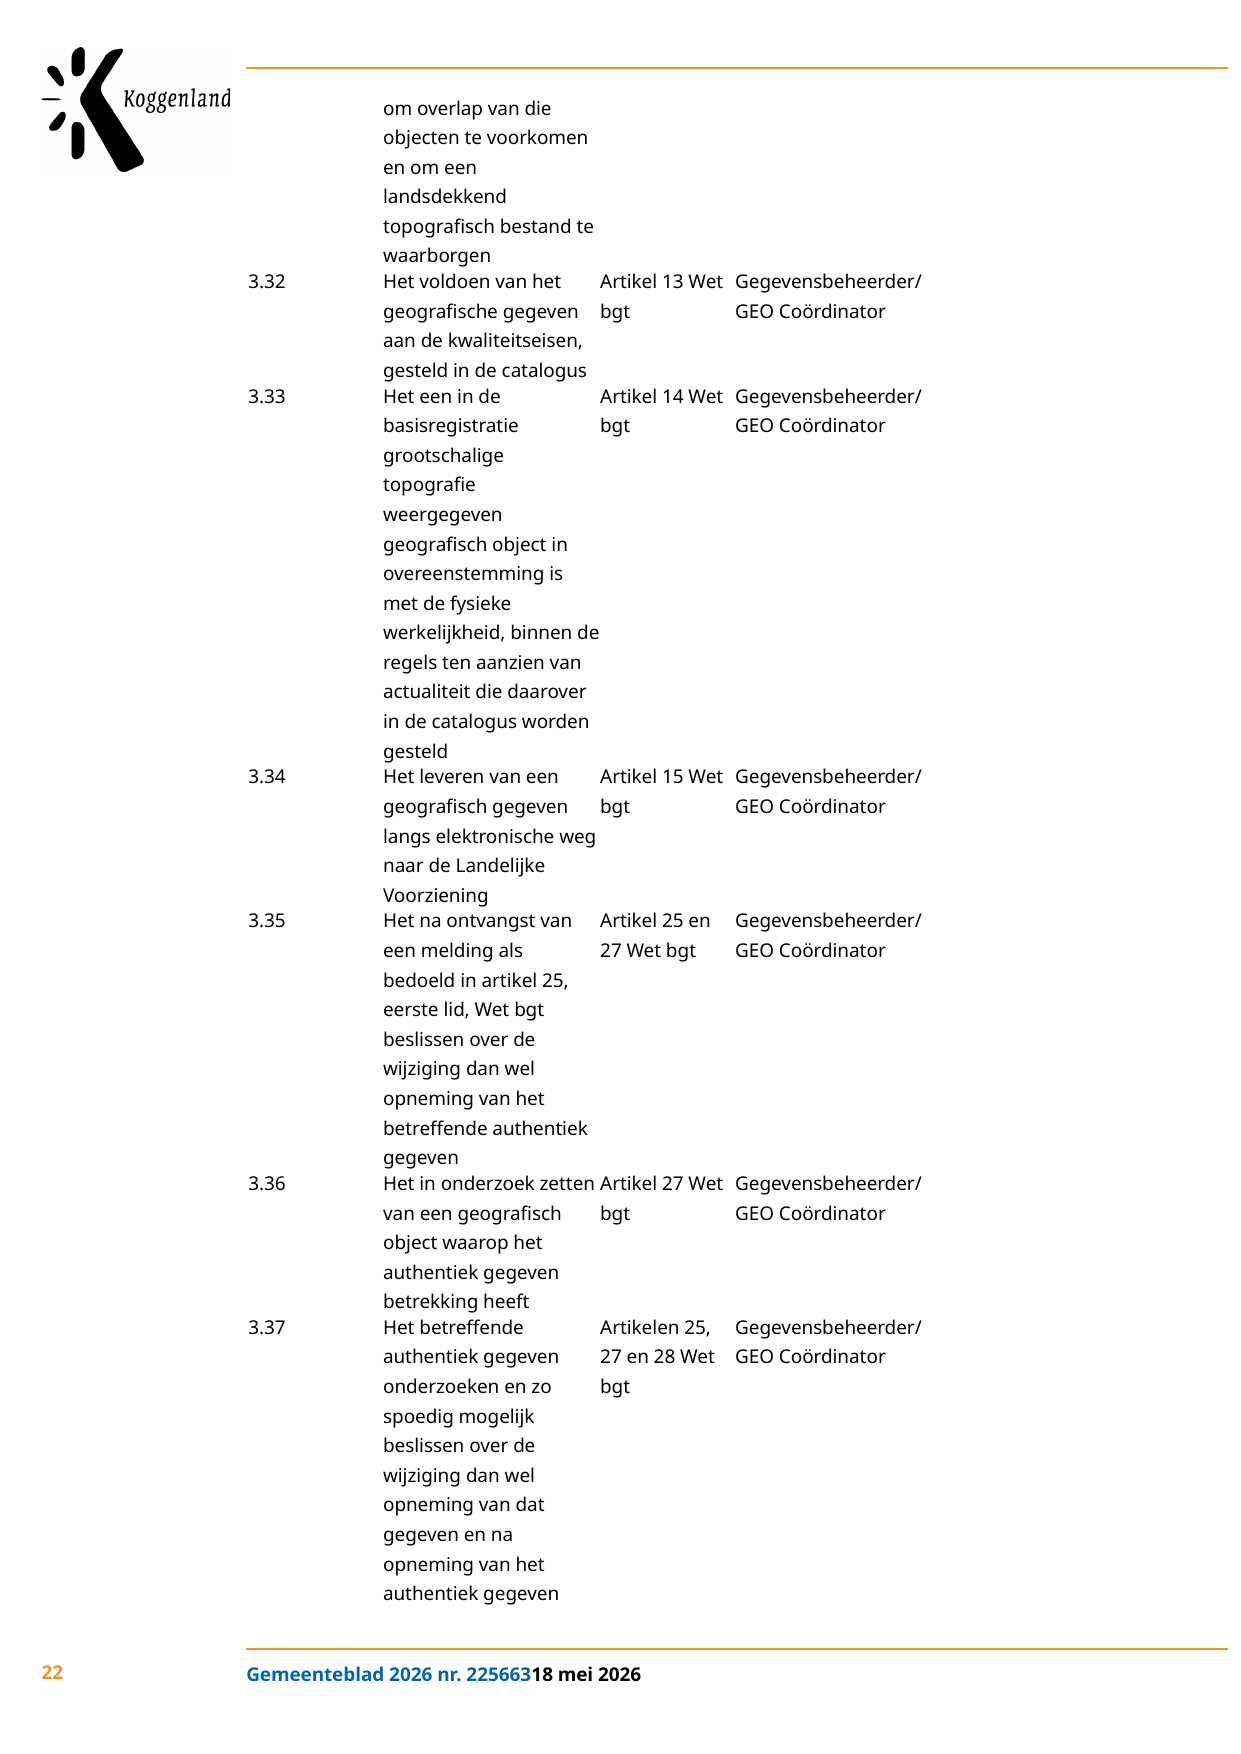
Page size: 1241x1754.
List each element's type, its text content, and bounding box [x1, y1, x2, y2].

table_cell 3.36 [248, 1170, 383, 1314]
table_cell Gegevensbeheerder/ GEO Coördinator [735, 383, 970, 764]
table_cell Gegevensbeheerder/ GEO Coördinator [735, 269, 970, 383]
table_cell [970, 383, 1152, 764]
table_cell [970, 1314, 1152, 1606]
table_cell 3.33 [248, 383, 383, 764]
table_cell Gegevensbeheerder/ GEO Coördinator [735, 908, 970, 1170]
table_cell [735, 95, 970, 268]
table_cell 3.32 [248, 269, 383, 383]
table_cell Artikelen 25, 27 en 28 Wet bgt [600, 1314, 735, 1606]
table_cell 3.37 [248, 1314, 383, 1606]
table_cell 3.35 [248, 908, 383, 1170]
table_cell Artikel 15 Wet bgt [600, 764, 735, 908]
table_cell Artikel 25 en 27 Wet bgt [600, 908, 735, 1170]
table_cell Het in onderzoek zetten van een geografisch object waarop het authentiek gegeven betrekking heeft [383, 1170, 600, 1314]
table_cell [600, 95, 735, 268]
table_cell Gegevensbeheerder/ GEO Coördinator [735, 1314, 970, 1606]
table_cell [970, 1170, 1152, 1314]
table_cell Het leveren van een geografisch gegeven langs elektronische weg naar de Landelijke Voorziening [383, 764, 600, 908]
table_cell [970, 95, 1152, 268]
table_cell Gegevensbeheerder/ GEO Coördinator [735, 764, 970, 908]
table_cell Artikel 13 Wet bgt [600, 269, 735, 383]
table_cell Gegevensbeheerder/ GEO Coördinator [735, 1170, 970, 1314]
table_cell om overlap van die objecten te voorkomen en om een landsdekkend topografisch bestand te waarborgen [383, 95, 600, 268]
table_cell Het voldoen van het geografische gegeven aan de kwaliteitseisen, gesteld in de catalogus [383, 269, 600, 383]
table_cell Het een in de basisregistratie grootschalige topografie weergegeven geografisch object in overeenstemming is met de fysieke werkelijkheid, binnen de regels ten aanzien van actualiteit die daarover in de catalogus worden gesteld [383, 383, 600, 764]
table_cell [248, 95, 383, 268]
table_cell 3.34 [248, 764, 383, 908]
table_cell [970, 908, 1152, 1170]
table_cell Het na ontvangst van een melding als bedoeld in artikel 25, eerste lid, Wet bgt beslissen over de wijziging dan wel opneming van het betreffende authentiek gegeven [383, 908, 600, 1170]
picture [41, 47, 231, 172]
table_cell [970, 269, 1152, 383]
table_cell Artikel 27 Wet bgt [600, 1170, 735, 1314]
table_cell [970, 764, 1152, 908]
table_cell Het betreffende authentiek gegeven onderzoeken en zo spoedig mogelijk beslissen over de wijziging dan wel opneming van dat gegeven en na opneming van het authentiek gegeven [383, 1314, 600, 1606]
table_cell Artikel 14 Wet bgt [600, 383, 735, 764]
